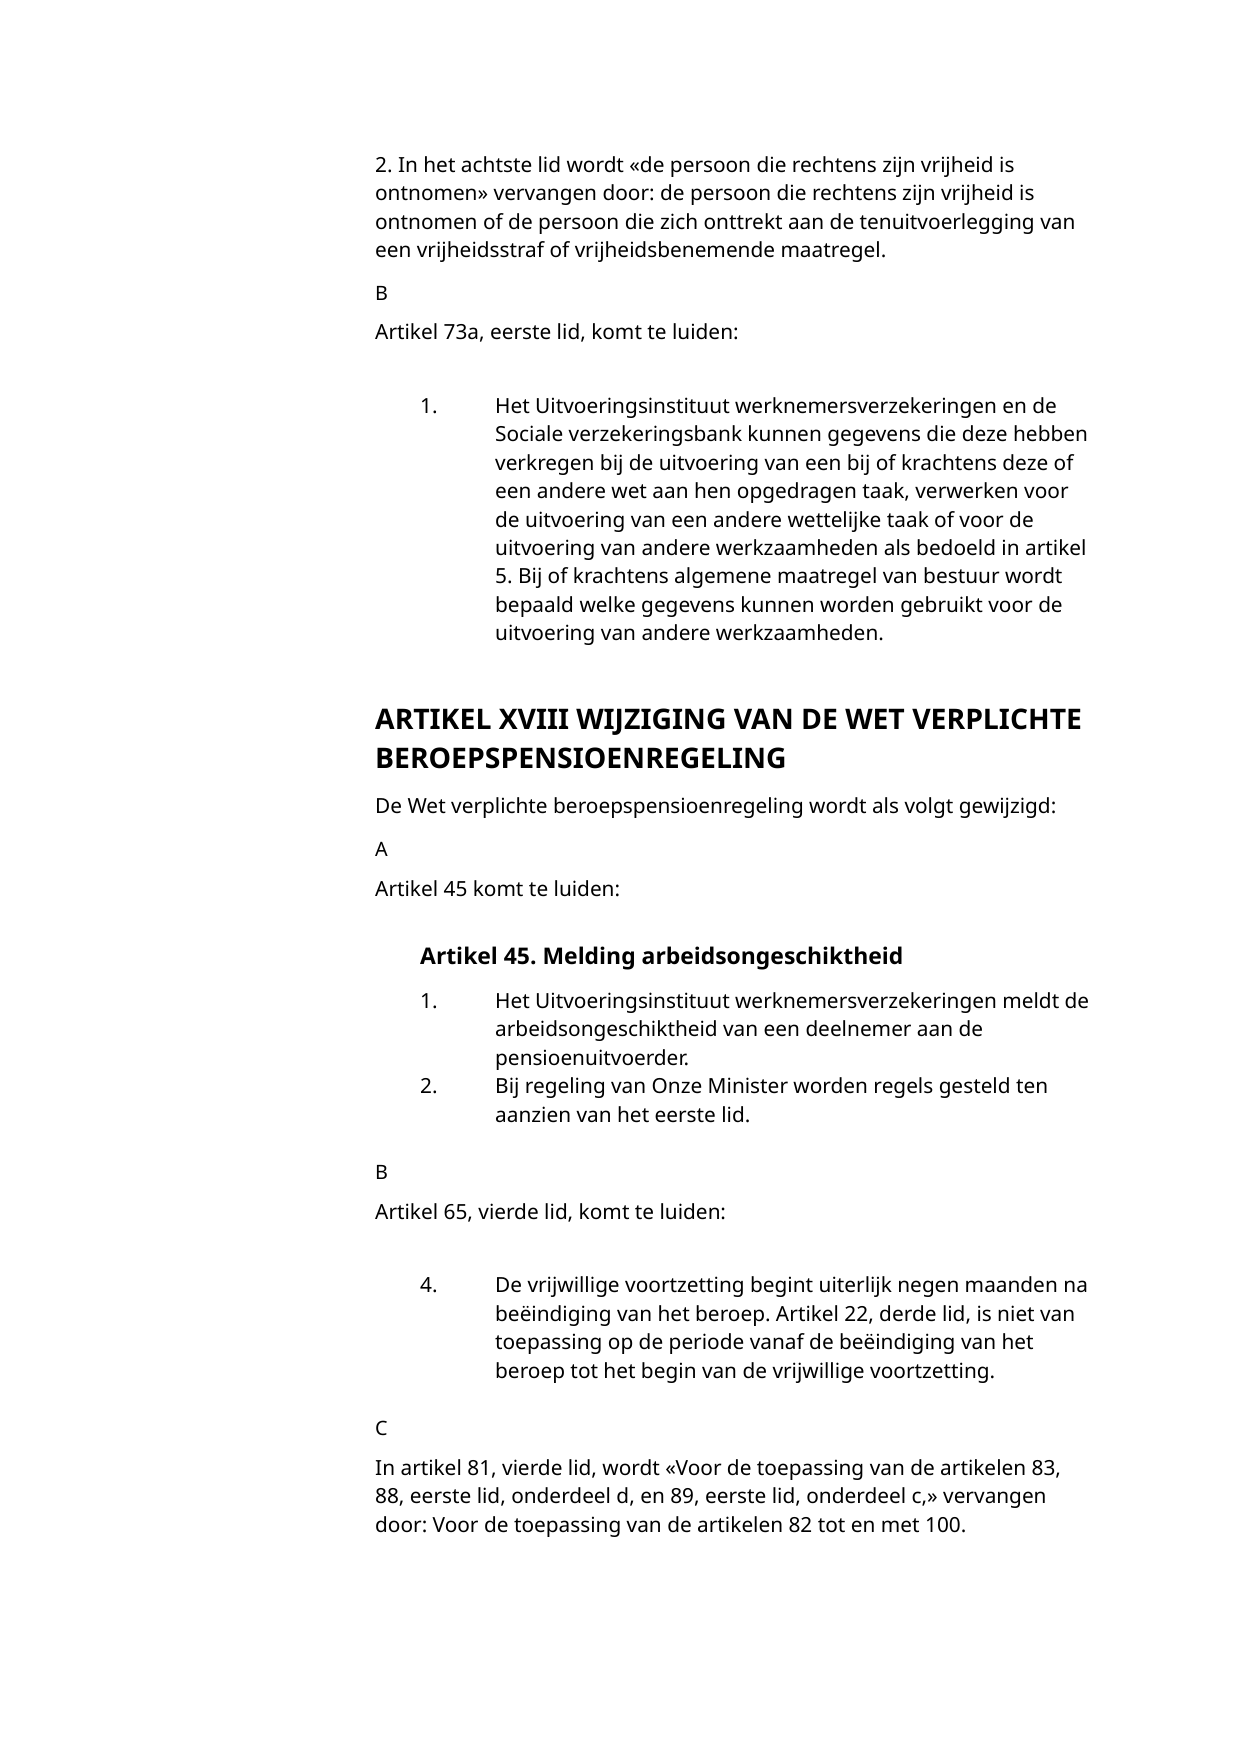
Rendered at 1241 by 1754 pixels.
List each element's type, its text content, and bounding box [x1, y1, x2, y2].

text B [375, 279, 1090, 306]
list Het Uitvoeringsinstituut werknemersverzekeringen en de Sociale verzekeringsbank kunnen gegevens die deze hebben verkregen bij de uitvoering van een bij of krachtens deze of een andere wet aan hen opgedragen taak, verwerken voor de uitvoering van een andere wettelijke taak of voor de uitvoering van andere werkzaamheden als bedoeld in artikel 5. Bij of krachtens algemene maatregel van bestuur wordt bepaald welke gegevens kunnen worden gebruikt voor de uitvoering van andere werkzaamheden. [420, 391, 1090, 647]
text De Wet verplichte beroepspensioenregeling wordt als volgt gewijzigd: [375, 792, 1090, 820]
list Het Uitvoeringsinstituut werknemersverzekeringen meldt de arbeidsongeschiktheid van een deelnemer aan de pensioenuitvoerder. [420, 986, 1090, 1071]
list Bij regeling van Onze Minister worden regels gesteld ten aanzien van het eerste lid. [420, 1071, 1090, 1128]
text Artikel 65, vierde lid, komt te luiden: [375, 1197, 1090, 1225]
text B [375, 1158, 1090, 1185]
text A [375, 835, 1090, 862]
subtitle Artikel 45. Melding arbeidsongeschiktheid [420, 940, 1090, 971]
text C [375, 1414, 1090, 1441]
subtitle ARTIKEL XVIII WIJZIGING VAN DE WET VERPLICHTE BEROEPSPENSIOENREGELING [375, 699, 1090, 777]
text 2. In het achtste lid wordt «de persoon die rechtens zijn vrijheid is ontnomen» vervangen door: de persoon die rechtens zijn vrijheid is ontnomen of de persoon die zich onttrekt aan de tenuitvoerlegging van een vrijheidsstraf of vrijheidsbenemende maatregel. [375, 150, 1090, 264]
list De vrijwillige voortzetting begint uiterlijk negen maanden na beëindiging van het beroep. Artikel 22, derde lid, is niet van toepassing op de periode vanaf de beëindiging van het beroep tot het begin van de vrijwillige voortzetting. [420, 1270, 1090, 1384]
text In artikel 81, vierde lid, wordt «Voor de toepassing van de artikelen 83, 88, eerste lid, onderdeel d, en 89, eerste lid, onderdeel c,» vervangen door: Voor de toepassing van de artikelen 82 tot en met 100. [375, 1453, 1090, 1538]
text Artikel 73a, eerste lid, komt te luiden: [375, 317, 1090, 346]
text Artikel 45 komt te luiden: [375, 874, 1090, 902]
